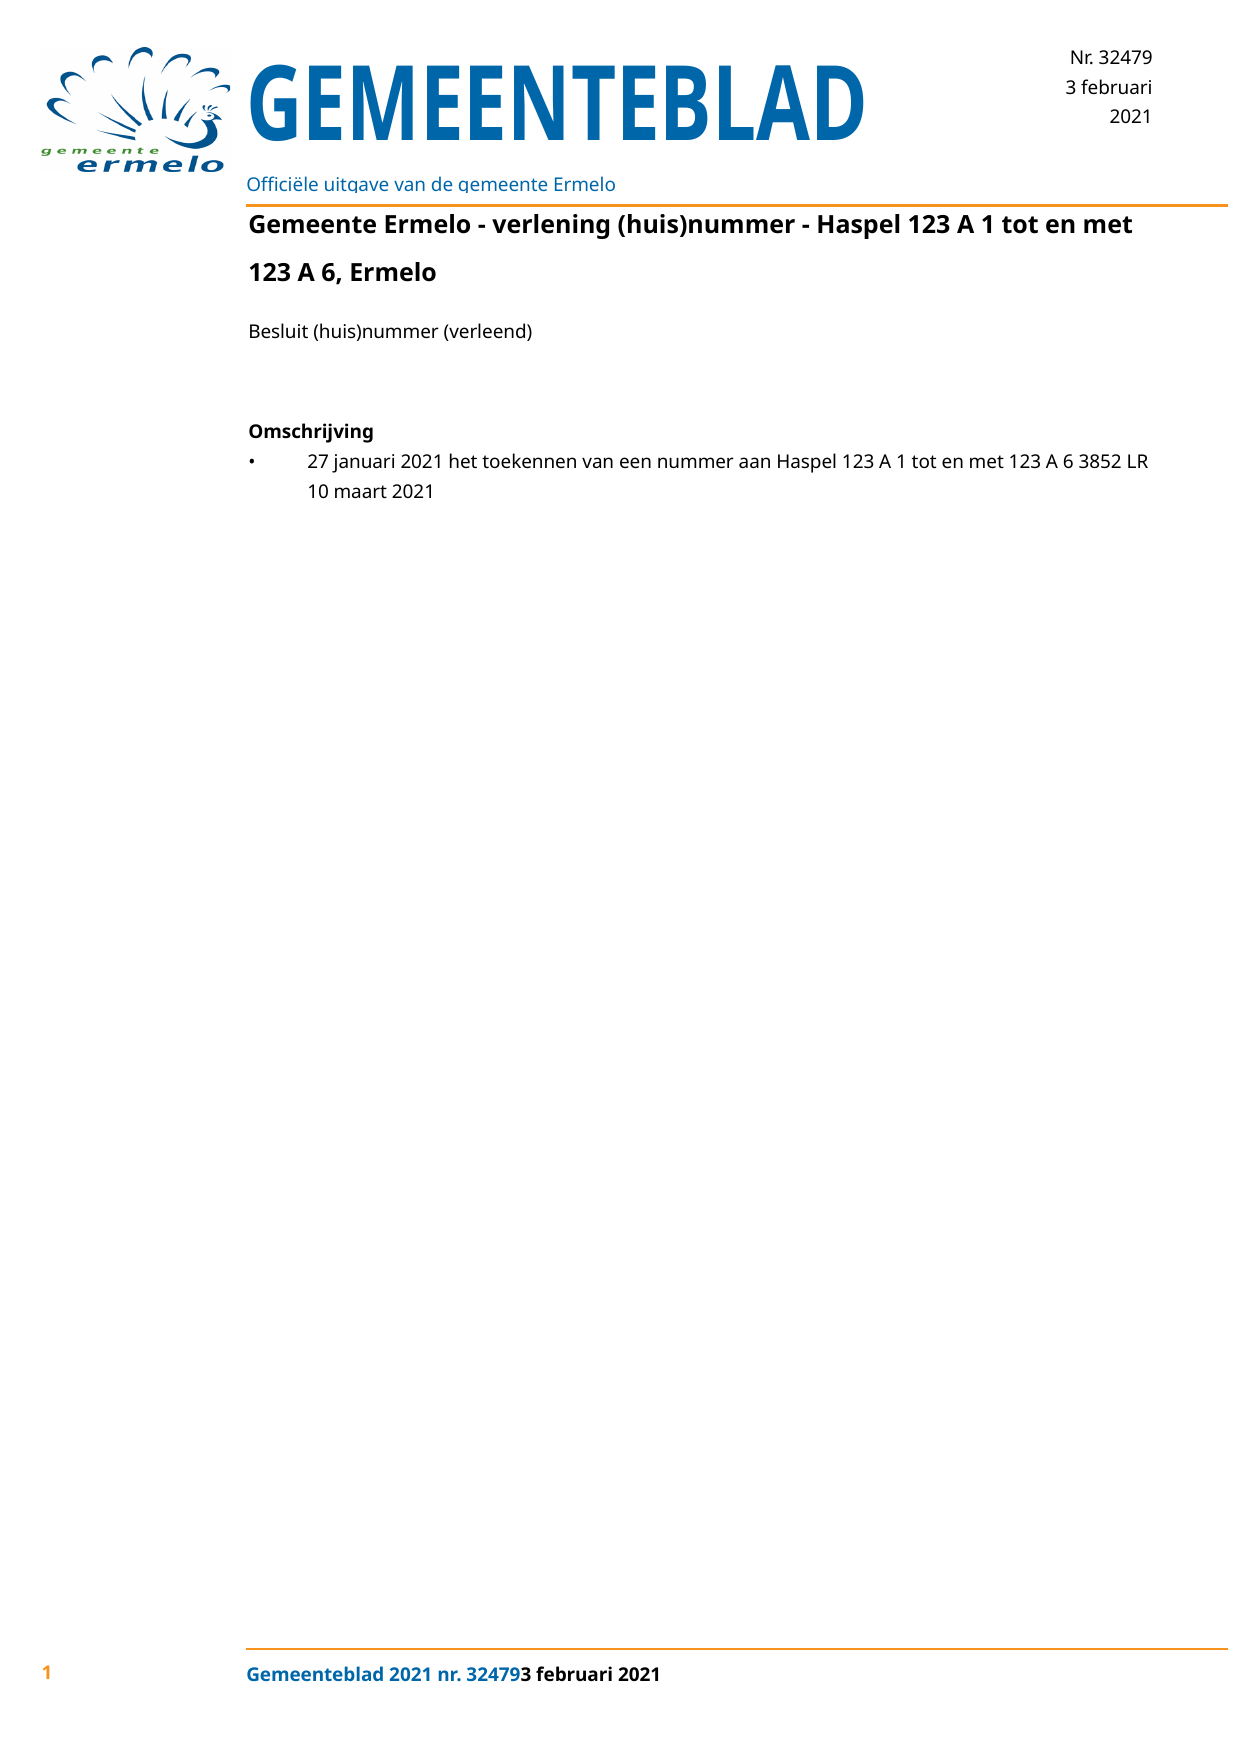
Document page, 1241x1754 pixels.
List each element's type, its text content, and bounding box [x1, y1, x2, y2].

picture [41, 47, 231, 172]
text Omschrijving [248, 419, 1152, 444]
list 27 januari 2021 het toekennen van een nummer aan Haspel 123 A 1 tot en met 123 A 6 3852 LR 10 maart 2021 [248, 448, 1152, 504]
text Besluit (huis)nummer (verleend) [248, 318, 1152, 344]
text Gemeente Ermelo - verlening (huis)nummer - Haspel 123 A 1 tot en met 123 A 6, Ermelo [248, 207, 1152, 288]
